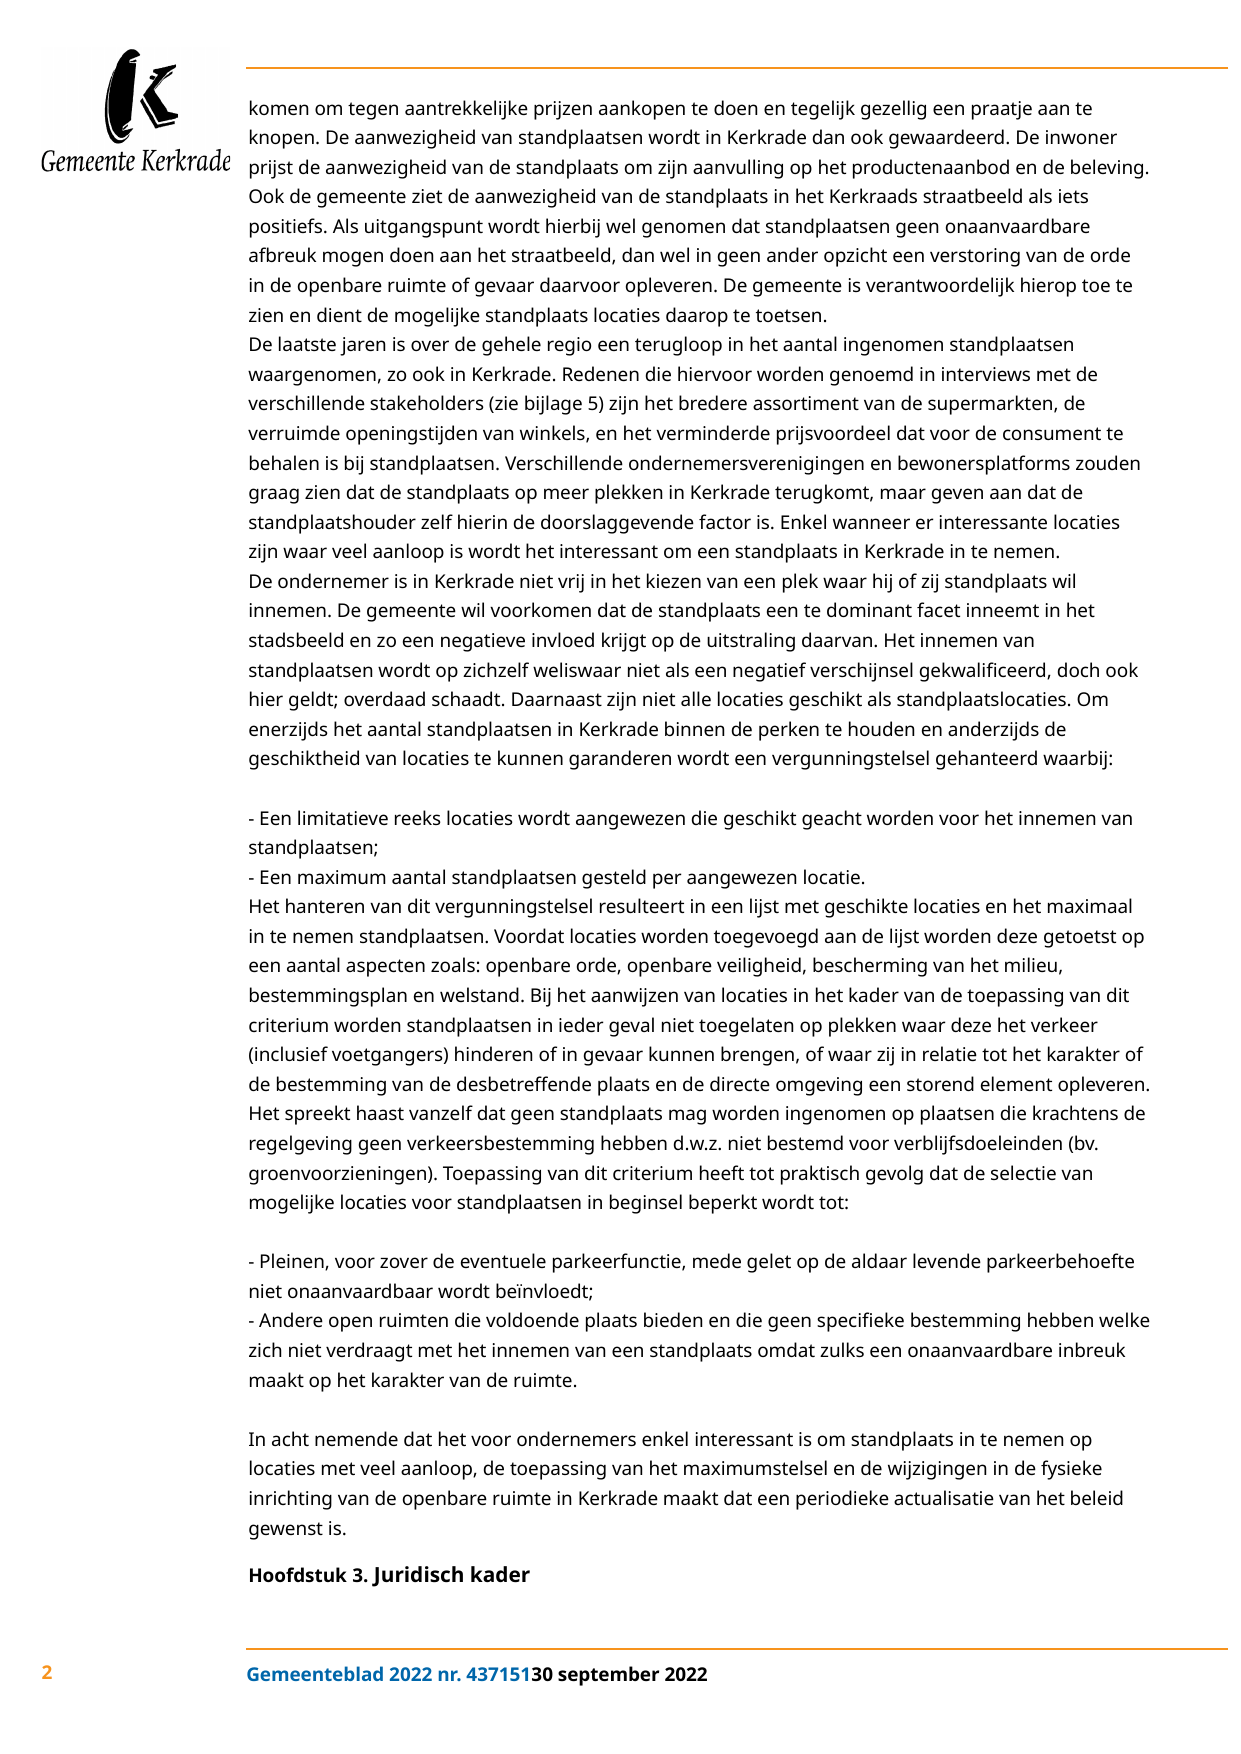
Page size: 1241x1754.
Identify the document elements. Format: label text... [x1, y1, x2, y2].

text - Andere open ruimten die voldoende plaats bieden en die geen specifieke bestemming hebben welke zich niet verdraagt met het innemen van een standplaats omdat zulks een onaanvaardbare inbreuk maakt op het karakter van de ruimte. [248, 1308, 1152, 1393]
text In acht nemende dat het voor ondernemers enkel interessant is om standplaats in te nemen op locaties met veel aanloop, de toepassing van het maximumstelsel en de wijzigingen in de fysieke inrichting van de openbare ruimte in Kerkrade maakt dat een periodieke actualisatie van het beleid gewenst is. [248, 1426, 1152, 1541]
text - Een limitatieve reeks locaties wordt aangewezen die geschikt geacht worden voor het innemen van standplaatsen; [248, 805, 1152, 860]
text Hoofdstuk 3. Juridisch kader [248, 1560, 1152, 1589]
text Het hanteren van dit vergunningstelsel resulteert in een lijst met geschikte locaties en het maximaal in te nemen standplaatsen. Voordat locaties worden toegevoegd aan de lijst worden deze getoetst op een aantal aspecten zoals: openbare orde, openbare veiligheid, bescherming van het milieu, bestemmingsplan en welstand. Bij het aanwijzen van locaties in het kader van de toepassing van dit criterium worden standplaatsen in ieder geval niet toegelaten op plekken waar deze het verkeer (inclusief voetgangers) hinderen of in gevaar kunnen brengen, of waar zij in relatie tot het karakter of de bestemming van de desbetreffende plaats en de directe omgeving een storend element opleveren. Het spreekt haast vanzelf dat geen standplaats mag worden ingenomen op plaatsen die krachtens de regelgeving geen verkeersbestemming hebben d.w.z. niet bestemd voor verblijfsdoeleinden (bv. groenvoorzieningen). Toepassing van dit criterium heeft tot praktisch gevolg dat de selectie van mogelijke locaties voor standplaatsen in beginsel beperkt wordt tot: [248, 893, 1152, 1215]
text - Een maximum aantal standplaatsen gesteld per aangewezen locatie. [248, 864, 1152, 890]
text De ondernemer is in Kerkrade niet vrij in het kiezen van een plek waar hij of zij standplaats wil innemen. De gemeente wil voorkomen dat de standplaats een te dominant facet inneemt in het stadsbeeld en zo een negatieve invloed krijgt op de uitstraling daarvan. Het innemen van standplaatsen wordt op zichzelf weliswaar niet als een negatief verschijnsel gekwalificeerd, doch ook hier geldt; overdaad schaadt. Daarnaast zijn niet alle locaties geschikt als standplaatslocaties. Om enerzijds het aantal standplaatsen in Kerkrade binnen de perken te houden en anderzijds de geschiktheid van locaties te kunnen garanderen wordt een vergunningstelsel gehanteerd waarbij: [248, 568, 1152, 771]
text De laatste jaren is over de gehele regio een terugloop in het aantal ingenomen standplaatsen waargenomen, zo ook in Kerkrade. Redenen die hiervoor worden genoemd in interviews met de verschillende stakeholders (zie bijlage 5) zijn het bredere assortiment van de supermarkten, de verruimde openingstijden van winkels, en het verminderde prijsvoordeel dat voor de consument te behalen is bij standplaatsen. Verschillende ondernemersverenigingen en bewonersplatforms zouden graag zien dat de standplaats op meer plekken in Kerkrade terugkomt, maar geven aan dat de standplaatshouder zelf hierin de doorslaggevende factor is. Enkel wanneer er interessante locaties zijn waar veel aanloop is wordt het interessant om een standplaats in Kerkrade in te nemen. [248, 331, 1152, 564]
picture [41, 47, 231, 172]
text komen om tegen aantrekkelijke prijzen aankopen te doen en tegelijk gezellig een praatje aan te knopen. De aanwezigheid van standplaatsen wordt in Kerkrade dan ook gewaardeerd. De inwoner prijst de aanwezigheid van de standplaats om zijn aanvulling op het productenaanbod en de beleving. Ook de gemeente ziet de aanwezigheid van de standplaats in het Kerkraads straatbeeld als iets positiefs. Als uitgangspunt wordt hierbij wel genomen dat standplaatsen geen onaanvaardbare afbreuk mogen doen aan het straatbeeld, dan wel in geen ander opzicht een verstoring van de orde in de openbare ruimte of gevaar daarvoor opleveren. De gemeente is verantwoordelijk hierop toe te zien en dient de mogelijke standplaats locaties daarop te toetsen. [248, 95, 1152, 328]
text - Pleinen, voor zover de eventuele parkeerfunctie, mede gelet op de aldaar levende parkeerbehoefte niet onaanvaardbaar wordt beïnvloedt; [248, 1248, 1152, 1304]
